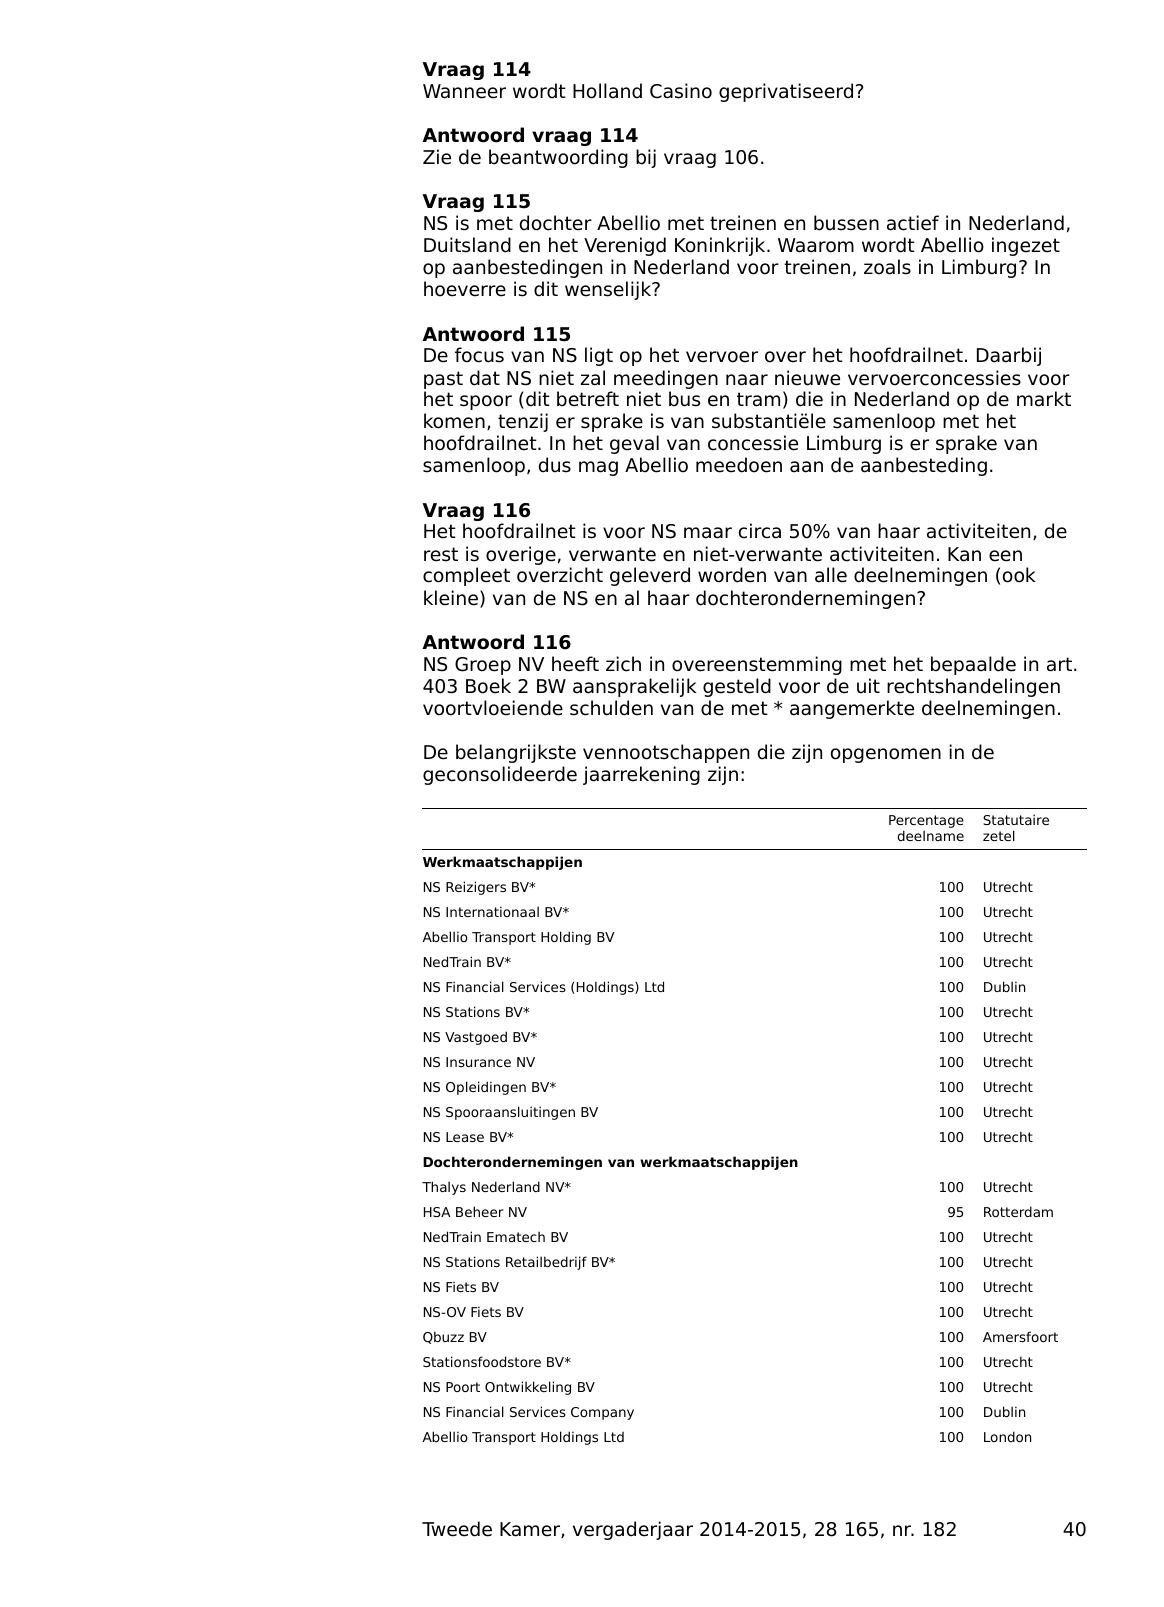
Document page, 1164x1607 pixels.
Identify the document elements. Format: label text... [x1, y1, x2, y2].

table_cell [977, 850, 1087, 880]
table_cell 95 [863, 1205, 970, 1230]
table_cell NS Poort Ontwikkeling BV [422, 1380, 863, 1405]
table_cell Dublin [977, 980, 1087, 1005]
table_cell [970, 930, 977, 955]
table_cell 100 [863, 1405, 970, 1430]
table_cell NS Opleidingen BV* [422, 1080, 863, 1105]
table_cell 100 [863, 1430, 970, 1455]
table_cell NedTrain Ematech BV [422, 1230, 863, 1255]
table_cell Utrecht [977, 880, 1087, 905]
table_cell [970, 1005, 977, 1030]
table_cell [970, 1255, 977, 1280]
table_cell Utrecht [977, 1305, 1087, 1330]
table_cell [970, 1155, 977, 1180]
table_cell 100 [863, 1280, 970, 1305]
text Antwoord 115 [422, 323, 1087, 345]
table_cell [970, 1105, 977, 1130]
text Het hoofdrailnet is voor NS maar circa 50% van haar activiteiten, de rest is overige, verwante en niet-verwante activiteiten. Kan een compleet overzicht geleverd worden van alle deelnemingen (ook kleine) van de NS en al haar dochterondernemingen? [422, 521, 1087, 609]
text De focus van NS ligt op het vervoer over het hoofdrailnet. Daarbij past dat NS niet zal meedingen naar nieuwe vervoerconcessies voor het spoor (dit betreft niet bus en tram) die in Nederland op de markt komen, tenzij er sprake is van substantiële samenloop met het hoofdrailnet. In het geval van concessie Limburg is er sprake van samenloop, dus mag Abellio meedoen aan de aanbesteding. [422, 345, 1087, 477]
table_cell Utrecht [977, 1255, 1087, 1280]
text NS Groep NV heeft zich in overeenstemming met het bepaalde in art. 403 Boek 2 BW aansprakelijk gesteld voor de uit rechtshandelingen voortvloeiende schulden van de met * aangemerkte deelnemingen. [422, 653, 1087, 719]
table_cell NedTrain BV* [422, 955, 863, 980]
table_cell [970, 1330, 977, 1355]
table_cell Utrecht [977, 1280, 1087, 1305]
table_cell London [977, 1430, 1087, 1455]
table_cell [970, 1280, 977, 1305]
table_cell Utrecht [977, 1005, 1087, 1030]
table_cell [970, 850, 977, 880]
table_cell Dochterondernemingen van werkmaatschappijen [422, 1155, 863, 1180]
table_cell Amersfoort [977, 1330, 1087, 1355]
table_cell NS Financial Services Company [422, 1405, 863, 1430]
table_cell Utrecht [977, 1055, 1087, 1080]
table_cell [970, 980, 977, 1005]
table_cell [970, 1130, 977, 1155]
table_cell NS-OV Fiets BV [422, 1305, 863, 1330]
table_header Percentage deelname [863, 809, 970, 849]
table_cell [863, 1155, 970, 1180]
table_cell 100 [863, 1055, 970, 1080]
table_cell 100 [863, 1355, 970, 1380]
table_cell 100 [863, 1105, 970, 1130]
table_cell NS Stations Retailbedrijf BV* [422, 1255, 863, 1280]
table_cell HSA Beheer NV [422, 1205, 863, 1230]
table_cell [970, 1230, 977, 1255]
table_cell Rotterdam [977, 1205, 1087, 1230]
table_cell NS Vastgoed BV* [422, 1030, 863, 1055]
table_cell Stationsfoodstore BV* [422, 1355, 863, 1380]
table_cell 100 [863, 930, 970, 955]
table_cell NS Reizigers BV* [422, 880, 863, 905]
table_cell 100 [863, 1005, 970, 1030]
table_cell Utrecht [977, 930, 1087, 955]
table_cell 100 [863, 1030, 970, 1055]
table_cell NS Internationaal BV* [422, 905, 863, 930]
table_cell 100 [863, 1180, 970, 1205]
table_cell [970, 1030, 977, 1055]
text Vraag 116 [422, 499, 1087, 521]
table_cell Utrecht [977, 1180, 1087, 1205]
table_cell 100 [863, 1330, 970, 1355]
table_cell 100 [863, 1230, 970, 1255]
table_cell Utrecht [977, 905, 1087, 930]
table_cell [863, 850, 970, 880]
text Antwoord vraag 114 [422, 125, 1087, 147]
table_cell Utrecht [977, 1355, 1087, 1380]
table_cell NS Spooraansluitingen BV [422, 1105, 863, 1130]
table_cell 100 [863, 955, 970, 980]
table_cell Thalys Nederland NV* [422, 1180, 863, 1205]
table_cell [970, 1205, 977, 1230]
text Vraag 114 [422, 59, 1087, 81]
table_cell [970, 905, 977, 930]
text De belangrijkste vennootschappen die zijn opgenomen in de geconsolideerde jaarrekening zijn: [422, 742, 1087, 786]
table_cell Utrecht [977, 1130, 1087, 1155]
table_cell 100 [863, 905, 970, 930]
table_cell Dublin [977, 1405, 1087, 1430]
table_cell [970, 880, 977, 905]
table_cell [970, 1180, 977, 1205]
table_cell 100 [863, 880, 970, 905]
table_cell NS Fiets BV [422, 1280, 863, 1305]
table_header [422, 809, 863, 849]
text Zie de beantwoording bij vraag 106. [422, 147, 1087, 169]
table_cell [970, 1430, 977, 1455]
table_cell 100 [863, 980, 970, 1005]
table_cell NS Lease BV* [422, 1130, 863, 1155]
table_cell Utrecht [977, 1105, 1087, 1130]
table_cell [970, 1380, 977, 1405]
table_cell [970, 1305, 977, 1330]
table_cell [970, 1405, 977, 1430]
table_cell Utrecht [977, 1080, 1087, 1105]
text NS is met dochter Abellio met treinen en bussen actief in Nederland, Duitsland en het Verenigd Koninkrijk. Waarom wordt Abellio ingezet op aanbestedingen in Nederland voor treinen, zoals in Limburg? In hoeverre is dit wenselijk? [422, 213, 1087, 301]
table_cell 100 [863, 1255, 970, 1280]
table_cell Qbuzz BV [422, 1330, 863, 1355]
table_cell [970, 1055, 977, 1080]
table_cell 100 [863, 1380, 970, 1405]
text Antwoord 116 [422, 632, 1087, 653]
table_cell [970, 1355, 977, 1380]
table_cell Utrecht [977, 1030, 1087, 1055]
table_cell NS Stations BV* [422, 1005, 863, 1030]
table_cell [977, 1155, 1087, 1180]
table_cell Utrecht [977, 1380, 1087, 1405]
table_cell 100 [863, 1305, 970, 1330]
table_cell Utrecht [977, 955, 1087, 980]
table_cell NS Insurance NV [422, 1055, 863, 1080]
table_cell Utrecht [977, 1230, 1087, 1255]
table_cell [970, 1080, 977, 1105]
table_cell 100 [863, 1130, 970, 1155]
table_header [970, 809, 977, 849]
table_cell Abellio Transport Holdings Ltd [422, 1430, 863, 1455]
table_cell Abellio Transport Holding BV [422, 930, 863, 955]
text Wanneer wordt Holland Casino geprivatiseerd? [422, 81, 1087, 103]
table_cell [970, 955, 977, 980]
table_cell Werkmaatschappijen [422, 850, 863, 880]
table_cell NS Financial Services (Holdings) Ltd [422, 980, 863, 1005]
table_header Statutaire zetel [977, 809, 1087, 849]
text Vraag 115 [422, 191, 1087, 213]
table_cell 100 [863, 1080, 970, 1105]
